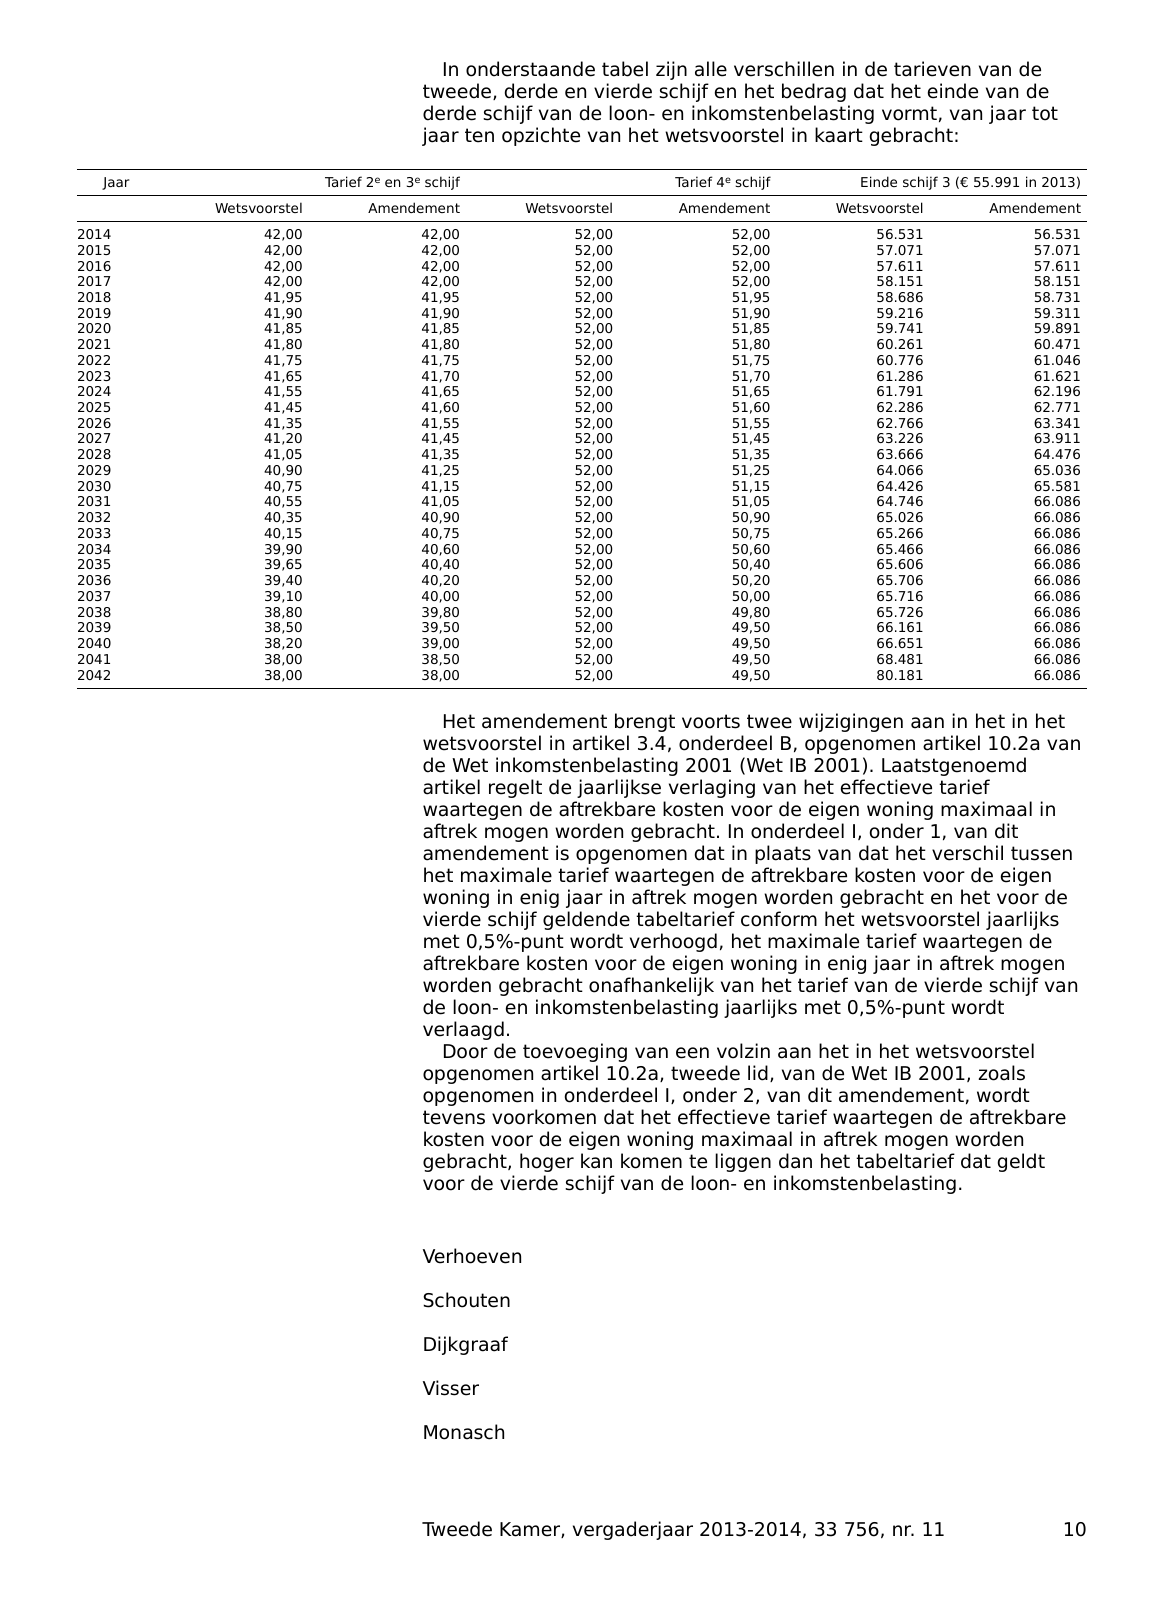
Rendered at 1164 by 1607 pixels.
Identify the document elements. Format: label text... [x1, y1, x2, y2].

table_cell 41,20 [155, 431, 308, 447]
table_cell 52,00 [466, 416, 619, 431]
table_cell 42,00 [155, 258, 308, 274]
table_cell 41,65 [155, 369, 308, 384]
table_cell 42,00 [155, 243, 308, 258]
table_cell 52,00 [466, 258, 619, 274]
table_cell 40,75 [309, 526, 466, 541]
table_cell 40,15 [155, 526, 308, 541]
table_cell 39,80 [309, 604, 466, 620]
table_cell 65.036 [929, 463, 1087, 478]
table_cell 2018 [77, 290, 155, 306]
table_cell 38,00 [155, 667, 308, 688]
table_cell 39,65 [155, 557, 308, 573]
table_cell 51,70 [619, 369, 776, 384]
table_cell 66.086 [929, 589, 1087, 604]
table_cell 63.341 [929, 416, 1087, 431]
text Verhoeven Schouten Dijkgraaf Visser Monasch [422, 1224, 1087, 1444]
table_cell 2020 [77, 321, 155, 337]
table_cell 40,40 [309, 557, 466, 573]
table_cell 40,20 [309, 573, 466, 589]
table_cell 41,70 [309, 369, 466, 384]
table_cell 62.766 [776, 416, 929, 431]
table_cell 52,00 [619, 222, 776, 243]
table_cell 41,90 [309, 306, 466, 321]
table_cell 2032 [77, 510, 155, 526]
table_cell 50,60 [619, 541, 776, 557]
table_cell Amendement [309, 196, 466, 221]
table_cell 52,00 [466, 400, 619, 416]
table_cell 2040 [77, 636, 155, 652]
table_cell Wetsvoorstel [466, 196, 619, 221]
table_cell 38,50 [155, 620, 308, 636]
table_cell 68.481 [776, 652, 929, 667]
table_cell 51,60 [619, 400, 776, 416]
table_cell 51,85 [619, 321, 776, 337]
table_cell 51,80 [619, 337, 776, 353]
table_cell 56.531 [929, 222, 1087, 243]
table_cell 51,65 [619, 384, 776, 400]
table_cell 2017 [77, 274, 155, 290]
table_cell 63.911 [929, 431, 1087, 447]
table_cell 2041 [77, 652, 155, 667]
table_cell 2025 [77, 400, 155, 416]
table_cell 41,85 [155, 321, 308, 337]
table_cell 2031 [77, 494, 155, 510]
table_cell 40,60 [309, 541, 466, 557]
table_cell 39,90 [155, 541, 308, 557]
table_cell 62.771 [929, 400, 1087, 416]
table_cell 52,00 [466, 589, 619, 604]
table_header Tarief 2e en 3e schijf [155, 170, 466, 195]
table_cell 52,00 [466, 337, 619, 353]
table_cell 60.261 [776, 337, 929, 353]
table_cell 50,40 [619, 557, 776, 573]
table_cell 64.476 [929, 447, 1087, 463]
table_cell 41,25 [309, 463, 466, 478]
table_cell 52,00 [466, 431, 619, 447]
table_cell 52,00 [466, 526, 619, 541]
table_cell 65.726 [776, 604, 929, 620]
table_cell 40,90 [309, 510, 466, 526]
table_cell 59.741 [776, 321, 929, 337]
table_cell 61.621 [929, 369, 1087, 384]
table_cell 52,00 [466, 447, 619, 463]
table_cell 41,95 [155, 290, 308, 306]
table_cell 40,35 [155, 510, 308, 526]
table_cell 59.891 [929, 321, 1087, 337]
table_cell 57.611 [776, 258, 929, 274]
table_cell 49,50 [619, 636, 776, 652]
table_cell 42,00 [309, 243, 466, 258]
table_cell 58.151 [929, 274, 1087, 290]
table_cell 80.181 [776, 667, 929, 688]
table_cell 62.286 [776, 400, 929, 416]
table_cell 2014 [77, 222, 155, 243]
table_cell 2026 [77, 416, 155, 431]
table_cell 57.611 [929, 258, 1087, 274]
text Door de toevoeging van een volzin aan het in het wetsvoorstel opgenomen artikel 10.2a, tweede lid, van de Wet IB 2001, zoals opgenomen in onderdeel I, onder 2, van dit amendement, wordt tevens voorkomen dat het effectieve tarief waartegen de aftrekbare kosten voor de eigen woning maximaal in aftrek mogen worden gebracht, hoger kan komen te liggen dan het tabeltarief dat geldt voor de vierde schijf van de loon- en inkomstenbelasting. [422, 1041, 1087, 1194]
table_cell 2037 [77, 589, 155, 604]
table_cell 41,75 [155, 353, 308, 368]
table_cell Amendement [929, 196, 1087, 221]
table_cell 51,45 [619, 431, 776, 447]
table_cell 61.286 [776, 369, 929, 384]
table_cell 52,00 [466, 243, 619, 258]
table_cell 2019 [77, 306, 155, 321]
table_cell 65.026 [776, 510, 929, 526]
table_cell 41,45 [155, 400, 308, 416]
table_cell 65.581 [929, 479, 1087, 494]
table_cell 51,15 [619, 479, 776, 494]
table_cell 52,00 [466, 353, 619, 368]
table_cell 63.226 [776, 431, 929, 447]
table_cell 52,00 [466, 573, 619, 589]
table_cell 66.086 [929, 620, 1087, 636]
table_cell 52,00 [466, 541, 619, 557]
table_cell 42,00 [309, 258, 466, 274]
table_cell 41,90 [155, 306, 308, 321]
table_cell 2027 [77, 431, 155, 447]
table_cell 38,20 [155, 636, 308, 652]
table_cell 58.731 [929, 290, 1087, 306]
table_cell 42,00 [309, 274, 466, 290]
table_cell 41,05 [155, 447, 308, 463]
table_cell Wetsvoorstel [776, 196, 929, 221]
table_cell 51,95 [619, 290, 776, 306]
table_cell 2033 [77, 526, 155, 541]
table_cell 66.086 [929, 604, 1087, 620]
table_cell 52,00 [466, 306, 619, 321]
table_cell 50,20 [619, 573, 776, 589]
table_cell 51,05 [619, 494, 776, 510]
table_cell 39,10 [155, 589, 308, 604]
table_cell 51,35 [619, 447, 776, 463]
table_cell 2015 [77, 243, 155, 258]
table_cell 52,00 [466, 369, 619, 384]
table_cell 39,00 [309, 636, 466, 652]
table_cell 65.716 [776, 589, 929, 604]
table_cell 52,00 [466, 510, 619, 526]
table_cell 58.686 [776, 290, 929, 306]
table_cell 39,50 [309, 620, 466, 636]
table_cell 51,25 [619, 463, 776, 478]
table_cell 52,00 [466, 321, 619, 337]
table_cell 66.651 [776, 636, 929, 652]
table_cell 52,00 [466, 667, 619, 688]
table_cell 42,00 [309, 222, 466, 243]
table_cell 52,00 [466, 636, 619, 652]
table_cell 64.746 [776, 494, 929, 510]
table_cell 41,15 [309, 479, 466, 494]
table_cell 52,00 [619, 243, 776, 258]
table_cell Amendement [619, 196, 776, 221]
table_cell 66.086 [929, 667, 1087, 688]
table_cell 52,00 [466, 604, 619, 620]
table_cell 52,00 [466, 620, 619, 636]
table_cell 50,00 [619, 589, 776, 604]
table_cell 58.151 [776, 274, 929, 290]
table_cell 66.086 [929, 526, 1087, 541]
table_cell 41,60 [309, 400, 466, 416]
table_cell 61.791 [776, 384, 929, 400]
table_cell 2016 [77, 258, 155, 274]
table_cell 51,75 [619, 353, 776, 368]
text Het amendement brengt voorts twee wijzigingen aan in het in het wetsvoorstel in artikel 3.4, onderdeel B, opgenomen artikel 10.2a van de Wet inkomstenbelasting 2001 (Wet IB 2001). Laatstgenoemd artikel regelt de jaarlijkse verlaging van het effectieve tarief waartegen de aftrekbare kosten voor de eigen woning maximaal in aftrek mogen worden gebracht. In onderdeel I, onder 1, van dit amendement is opgenomen dat in plaats van dat het verschil tussen het maximale tarief waartegen de aftrekbare kosten voor de eigen woning in enig jaar in aftrek mogen worden gebracht en het voor de vierde schijf geldende tabeltarief conform het wetsvoorstel jaarlijks met 0,5%-punt wordt verhoogd, het maximale tarief waartegen de aftrekbare kosten voor de eigen woning in enig jaar in aftrek mogen worden gebracht onafhankelijk van het tarief van de vierde schijf van de loon- en inkomstenbelasting jaarlijks met 0,5%-punt wordt verlaagd. [422, 711, 1087, 1041]
table_header Tarief 4e schijf [466, 170, 776, 195]
table_cell 2034 [77, 541, 155, 557]
table_cell 41,95 [309, 290, 466, 306]
table_cell 59.216 [776, 306, 929, 321]
table_cell 41,55 [309, 416, 466, 431]
table_cell 66.161 [776, 620, 929, 636]
table_cell 66.086 [929, 652, 1087, 667]
table_cell 56.531 [776, 222, 929, 243]
table_cell 41,75 [309, 353, 466, 368]
table_cell 66.086 [929, 573, 1087, 589]
table_cell 42,00 [155, 274, 308, 290]
table_cell 2038 [77, 604, 155, 620]
table_cell 2021 [77, 337, 155, 353]
table_cell 52,00 [619, 258, 776, 274]
table_cell 52,00 [466, 463, 619, 478]
table_cell 52,00 [466, 222, 619, 243]
table_cell 40,00 [309, 589, 466, 604]
table_cell 38,80 [155, 604, 308, 620]
table_cell 66.086 [929, 557, 1087, 573]
table_cell 61.046 [929, 353, 1087, 368]
table_cell 2036 [77, 573, 155, 589]
table_cell 50,75 [619, 526, 776, 541]
table_cell 41,65 [309, 384, 466, 400]
table_cell 62.196 [929, 384, 1087, 400]
table_cell 39,40 [155, 573, 308, 589]
table_cell 51,55 [619, 416, 776, 431]
table_cell [77, 196, 155, 221]
table_cell 49,50 [619, 667, 776, 688]
table_header Einde schijf 3 (€ 55.991 in 2013) [776, 170, 1087, 195]
table_cell 66.086 [929, 510, 1087, 526]
table_cell 51,90 [619, 306, 776, 321]
table_cell 65.266 [776, 526, 929, 541]
table_cell 63.666 [776, 447, 929, 463]
table_cell 49,80 [619, 604, 776, 620]
table_cell 57.071 [929, 243, 1087, 258]
table_cell 52,00 [619, 274, 776, 290]
table_cell 2024 [77, 384, 155, 400]
table_cell 2030 [77, 479, 155, 494]
table_cell 38,00 [309, 667, 466, 688]
table_cell 41,85 [309, 321, 466, 337]
table_cell 41,45 [309, 431, 466, 447]
table_cell 38,00 [155, 652, 308, 667]
table_cell 52,00 [466, 384, 619, 400]
table_cell 2035 [77, 557, 155, 573]
table_cell Wetsvoorstel [155, 196, 308, 221]
table_cell 41,35 [309, 447, 466, 463]
table_cell 49,50 [619, 652, 776, 667]
table_cell 41,80 [155, 337, 308, 353]
table_cell 41,05 [309, 494, 466, 510]
table_cell 49,50 [619, 620, 776, 636]
table_cell 2022 [77, 353, 155, 368]
table_cell 66.086 [929, 541, 1087, 557]
table_cell 41,35 [155, 416, 308, 431]
table_cell 2023 [77, 369, 155, 384]
table_cell 52,00 [466, 290, 619, 306]
table_cell 40,75 [155, 479, 308, 494]
table_cell 2039 [77, 620, 155, 636]
table_cell 50,90 [619, 510, 776, 526]
table_cell 52,00 [466, 652, 619, 667]
table_cell 2042 [77, 667, 155, 688]
table_cell 57.071 [776, 243, 929, 258]
table_cell 66.086 [929, 636, 1087, 652]
table_cell 65.706 [776, 573, 929, 589]
table_cell 66.086 [929, 494, 1087, 510]
table_cell 64.066 [776, 463, 929, 478]
table_cell 41,80 [309, 337, 466, 353]
table_cell 2028 [77, 447, 155, 463]
table_cell 59.311 [929, 306, 1087, 321]
table_cell 65.466 [776, 541, 929, 557]
table_cell 52,00 [466, 479, 619, 494]
table_cell 42,00 [155, 222, 308, 243]
table_cell 40,90 [155, 463, 308, 478]
table_cell 65.606 [776, 557, 929, 573]
table_header Jaar [77, 170, 155, 195]
table_cell 38,50 [309, 652, 466, 667]
table_cell 60.471 [929, 337, 1087, 353]
table_cell 52,00 [466, 557, 619, 573]
text In onderstaande tabel zijn alle verschillen in de tarieven van de tweede, derde en vierde schijf en het bedrag dat het einde van de derde schijf van de loon- en inkomstenbelasting vormt, van jaar tot jaar ten opzichte van het wetsvoorstel in kaart gebracht: [422, 59, 1087, 147]
table_cell 52,00 [466, 494, 619, 510]
table_cell 40,55 [155, 494, 308, 510]
table_cell 41,55 [155, 384, 308, 400]
table_cell 60.776 [776, 353, 929, 368]
table_cell 52,00 [466, 274, 619, 290]
table_cell 64.426 [776, 479, 929, 494]
table_cell 2029 [77, 463, 155, 478]
